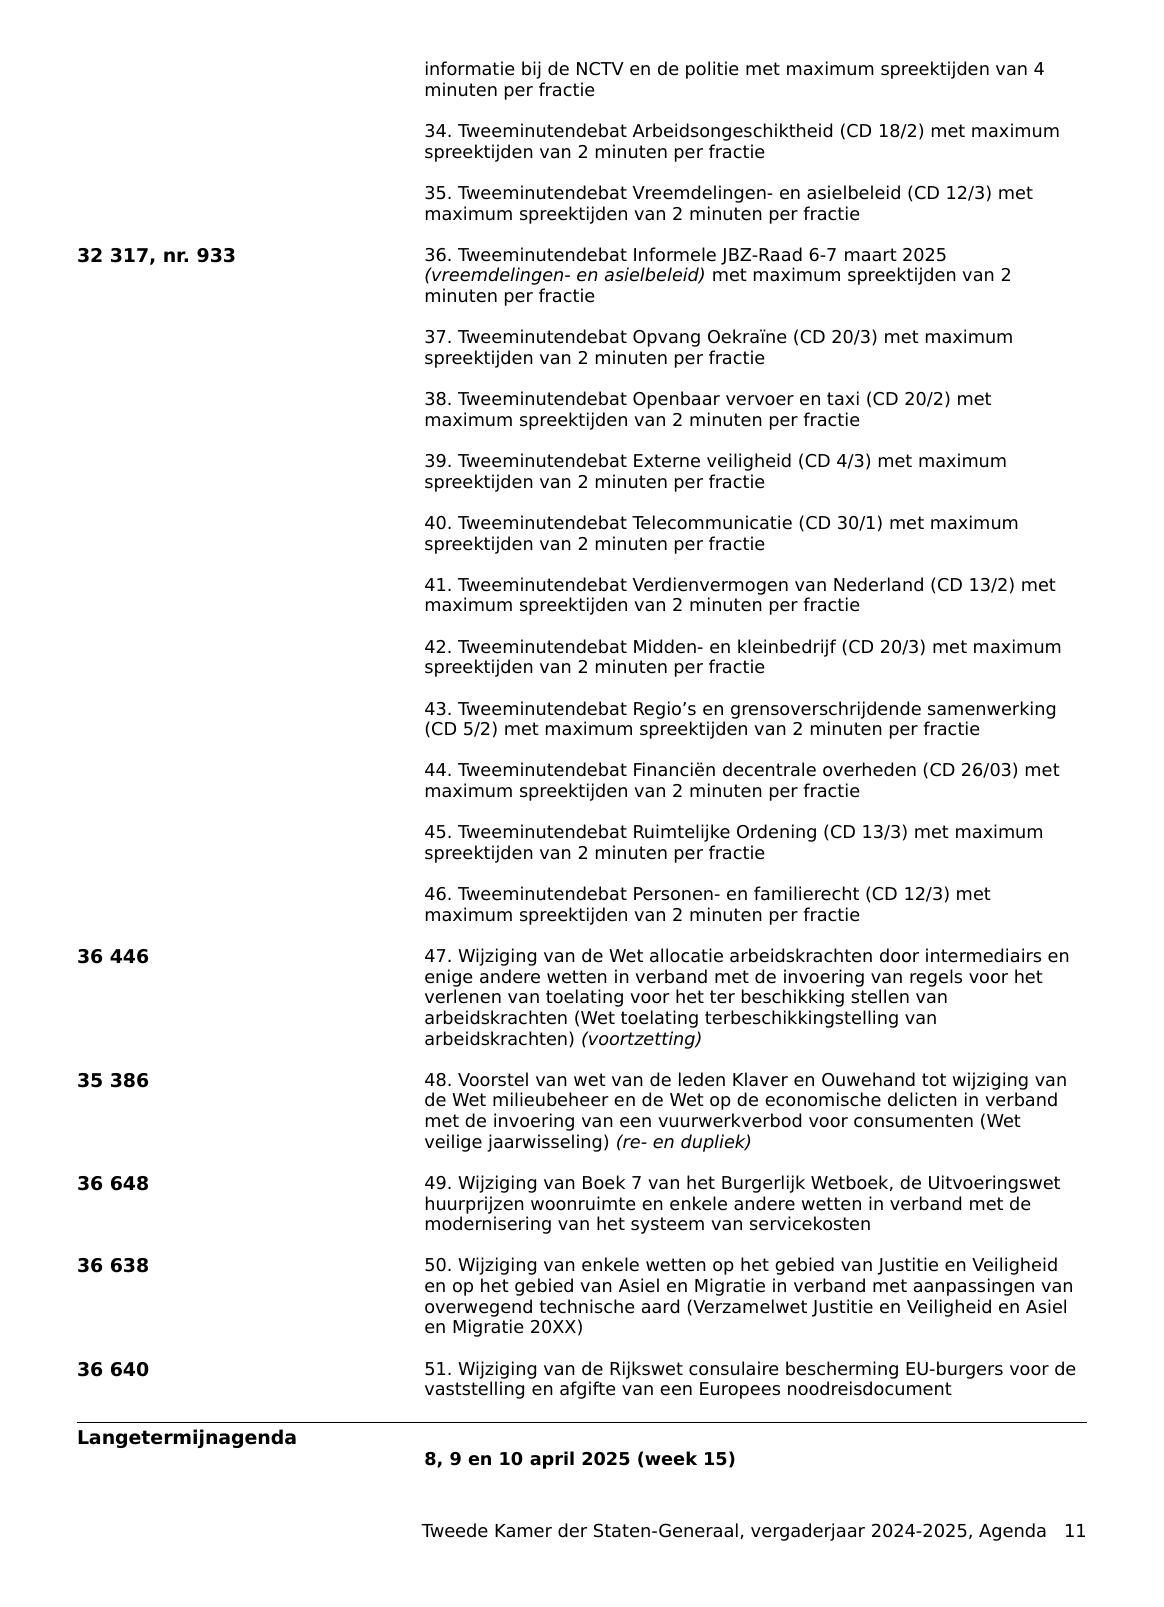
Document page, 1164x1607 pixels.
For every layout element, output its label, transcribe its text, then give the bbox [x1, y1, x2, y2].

table_cell [418, 224, 1087, 245]
table_cell [401, 1338, 418, 1358]
table_cell [418, 430, 1087, 451]
table_cell [77, 451, 401, 492]
table_header [418, 1423, 1087, 1449]
table_cell [401, 59, 418, 100]
table_cell [77, 740, 401, 760]
table_cell 36 640 [77, 1359, 401, 1400]
table_cell [401, 100, 418, 121]
table_cell 45. Tweeminutendebat Ruimtelijke Ordening (CD 13/3) met maximum spreektijden van 2 minuten per fractie [418, 822, 1087, 863]
table_cell [401, 637, 418, 678]
table_cell [401, 575, 418, 616]
table_cell [77, 637, 401, 678]
table_cell [401, 1152, 418, 1173]
table_cell [401, 430, 418, 451]
table_cell [77, 100, 401, 121]
table_cell 35 386 [77, 1070, 401, 1152]
table_cell [401, 183, 418, 224]
table_cell [401, 678, 418, 698]
table_cell 34. Tweeminutendebat Arbeidsongeschiktheid (CD 18/2) met maximum spreektijden van 2 minuten per fractie [418, 121, 1087, 162]
table_cell [401, 1173, 418, 1235]
table_cell [401, 699, 418, 740]
table_cell [77, 678, 401, 698]
table_cell [418, 864, 1087, 884]
table_cell [418, 678, 1087, 698]
table_cell [77, 307, 401, 327]
table_cell [77, 884, 401, 925]
table_cell [77, 822, 401, 863]
table_cell [77, 1152, 401, 1173]
table_cell 8, 9 en 10 april 2025 (week 15) [418, 1449, 1087, 1470]
table_cell [401, 822, 418, 863]
table_cell 39. Tweeminutendebat Externe veiligheid (CD 4/3) met maximum spreektijden van 2 minuten per fractie [418, 451, 1087, 492]
table_cell 36 638 [77, 1255, 401, 1338]
table_cell [401, 1255, 418, 1338]
table_cell [77, 1449, 401, 1470]
table_cell [401, 802, 418, 822]
table_cell 43. Tweeminutendebat Regio’s en grensoverschrijdende samenwerking (CD 5/2) met maximum spreektijden van 2 minuten per fractie [418, 699, 1087, 740]
table_cell [77, 554, 401, 575]
table_cell [401, 307, 418, 327]
table_cell 48. Voorstel van wet van de leden Klaver en Ouwehand tot wijziging van de Wet milieubeheer en de Wet op de economische delicten in verband met de invoering van een vuurwerkverbod voor consumenten (Wet veilige jaarwisseling) (re- en dupliek) [418, 1070, 1087, 1152]
table_cell [77, 162, 401, 183]
table_cell 35. Tweeminutendebat Vreemdelingen- en asielbeleid (CD 12/3) met maximum spreektijden van 2 minuten per fractie [418, 183, 1087, 224]
table_cell [77, 492, 401, 513]
table_cell 42. Tweeminutendebat Midden- en kleinbedrijf (CD 20/3) met maximum spreektijden van 2 minuten per fractie [418, 637, 1087, 678]
table_cell [77, 224, 401, 245]
table_cell [401, 1070, 418, 1152]
table_cell [77, 389, 401, 430]
table_cell [418, 616, 1087, 637]
table_cell [401, 451, 418, 492]
table_cell [401, 946, 418, 1049]
table_cell 37. Tweeminutendebat Opvang Oekraïne (CD 20/3) met maximum spreektijden van 2 minuten per fractie [418, 327, 1087, 368]
table_cell [77, 183, 401, 224]
table_cell [418, 307, 1087, 327]
table_cell 46. Tweeminutendebat Personen- en familierecht (CD 12/3) met maximum spreektijden van 2 minuten per fractie [418, 884, 1087, 925]
table_cell [77, 1235, 401, 1255]
table_cell [418, 1338, 1087, 1358]
table_cell [418, 100, 1087, 121]
table_cell [401, 1449, 418, 1470]
table_cell 36 446 [77, 946, 401, 1049]
table_cell [401, 1049, 418, 1070]
table_cell [418, 1049, 1087, 1070]
table_cell [418, 369, 1087, 389]
table_cell 32 317, nr. 933 [77, 245, 401, 307]
table_cell [77, 575, 401, 616]
table_header [401, 1423, 418, 1449]
table_cell [77, 121, 401, 162]
table_header Langetermijnagenda [77, 1423, 401, 1449]
table_cell [418, 492, 1087, 513]
table_cell [401, 864, 418, 884]
table_cell [401, 513, 418, 554]
table_cell [401, 1359, 418, 1400]
table_cell [418, 162, 1087, 183]
table_cell [77, 59, 401, 100]
table_cell [77, 1338, 401, 1358]
table_cell [77, 760, 401, 802]
table_cell [401, 925, 418, 946]
table_cell [418, 802, 1087, 822]
table_cell [418, 554, 1087, 575]
table_cell [418, 1152, 1087, 1173]
table_cell [418, 740, 1087, 760]
table_cell 41. Tweeminutendebat Verdienvermogen van Nederland (CD 13/2) met maximum spreektijden van 2 minuten per fractie [418, 575, 1087, 616]
table_cell [77, 925, 401, 946]
table_cell [401, 554, 418, 575]
table_cell [77, 699, 401, 740]
table_cell 49. Wijziging van Boek 7 van het Burgerlijk Wetboek, de Uitvoeringswet huurprijzen woonruimte en enkele andere wetten in verband met de modernisering van het systeem van servicekosten [418, 1173, 1087, 1235]
table_cell 40. Tweeminutendebat Telecommunicatie (CD 30/1) met maximum spreektijden van 2 minuten per fractie [418, 513, 1087, 554]
table_cell [401, 224, 418, 245]
table_cell [401, 369, 418, 389]
table_cell [401, 884, 418, 925]
table_cell [401, 1235, 418, 1255]
table_cell [418, 1235, 1087, 1255]
table_cell [401, 616, 418, 637]
table_cell [401, 162, 418, 183]
table_cell [77, 616, 401, 637]
table_cell 50. Wijziging van enkele wetten op het gebied van Justitie en Veiligheid en op het gebied van Asiel en Migratie in verband met aanpassingen van overwegend technische aard (Verzamelwet Justitie en Veiligheid en Asiel en Migratie 20XX) [418, 1255, 1087, 1338]
table_cell [77, 369, 401, 389]
table_cell [401, 327, 418, 368]
table_cell [77, 430, 401, 451]
table_cell [401, 121, 418, 162]
table_cell [401, 740, 418, 760]
table_cell 44. Tweeminutendebat Financiën decentrale overheden (CD 26/03) met maximum spreektijden van 2 minuten per fractie [418, 760, 1087, 802]
table_cell [77, 802, 401, 822]
table_cell [401, 492, 418, 513]
table_cell 47. Wijziging van de Wet allocatie arbeidskrachten door intermediairs en enige andere wetten in verband met de invoering van regels voor het verlenen van toelating voor het ter beschikking stellen van arbeidskrachten (Wet toelating terbeschikkingstelling van arbeidskrachten) (voortzetting) [418, 946, 1087, 1049]
table_cell [77, 1049, 401, 1070]
table_cell 38. Tweeminutendebat Openbaar vervoer en taxi (CD 20/2) met maximum spreektijden van 2 minuten per fractie [418, 389, 1087, 430]
table_cell [401, 245, 418, 307]
table_cell [77, 327, 401, 368]
table_cell [401, 760, 418, 802]
table_cell 36. Tweeminutendebat Informele JBZ-Raad 6-7 maart 2025 (vreemdelingen- en asielbeleid) met maximum spreektijden van 2 minuten per fractie [418, 245, 1087, 307]
table_cell [401, 389, 418, 430]
table_cell [418, 925, 1087, 946]
table_cell informatie bij de NCTV en de politie met maximum spreektijden van 4 minuten per fractie [418, 59, 1087, 100]
table_cell [77, 864, 401, 884]
table_cell 51. Wijziging van de Rijkswet consulaire bescherming EU-burgers voor de vaststelling en afgifte van een Europees noodreisdocument [418, 1359, 1087, 1400]
table_cell [77, 513, 401, 554]
table_cell 36 648 [77, 1173, 401, 1235]
